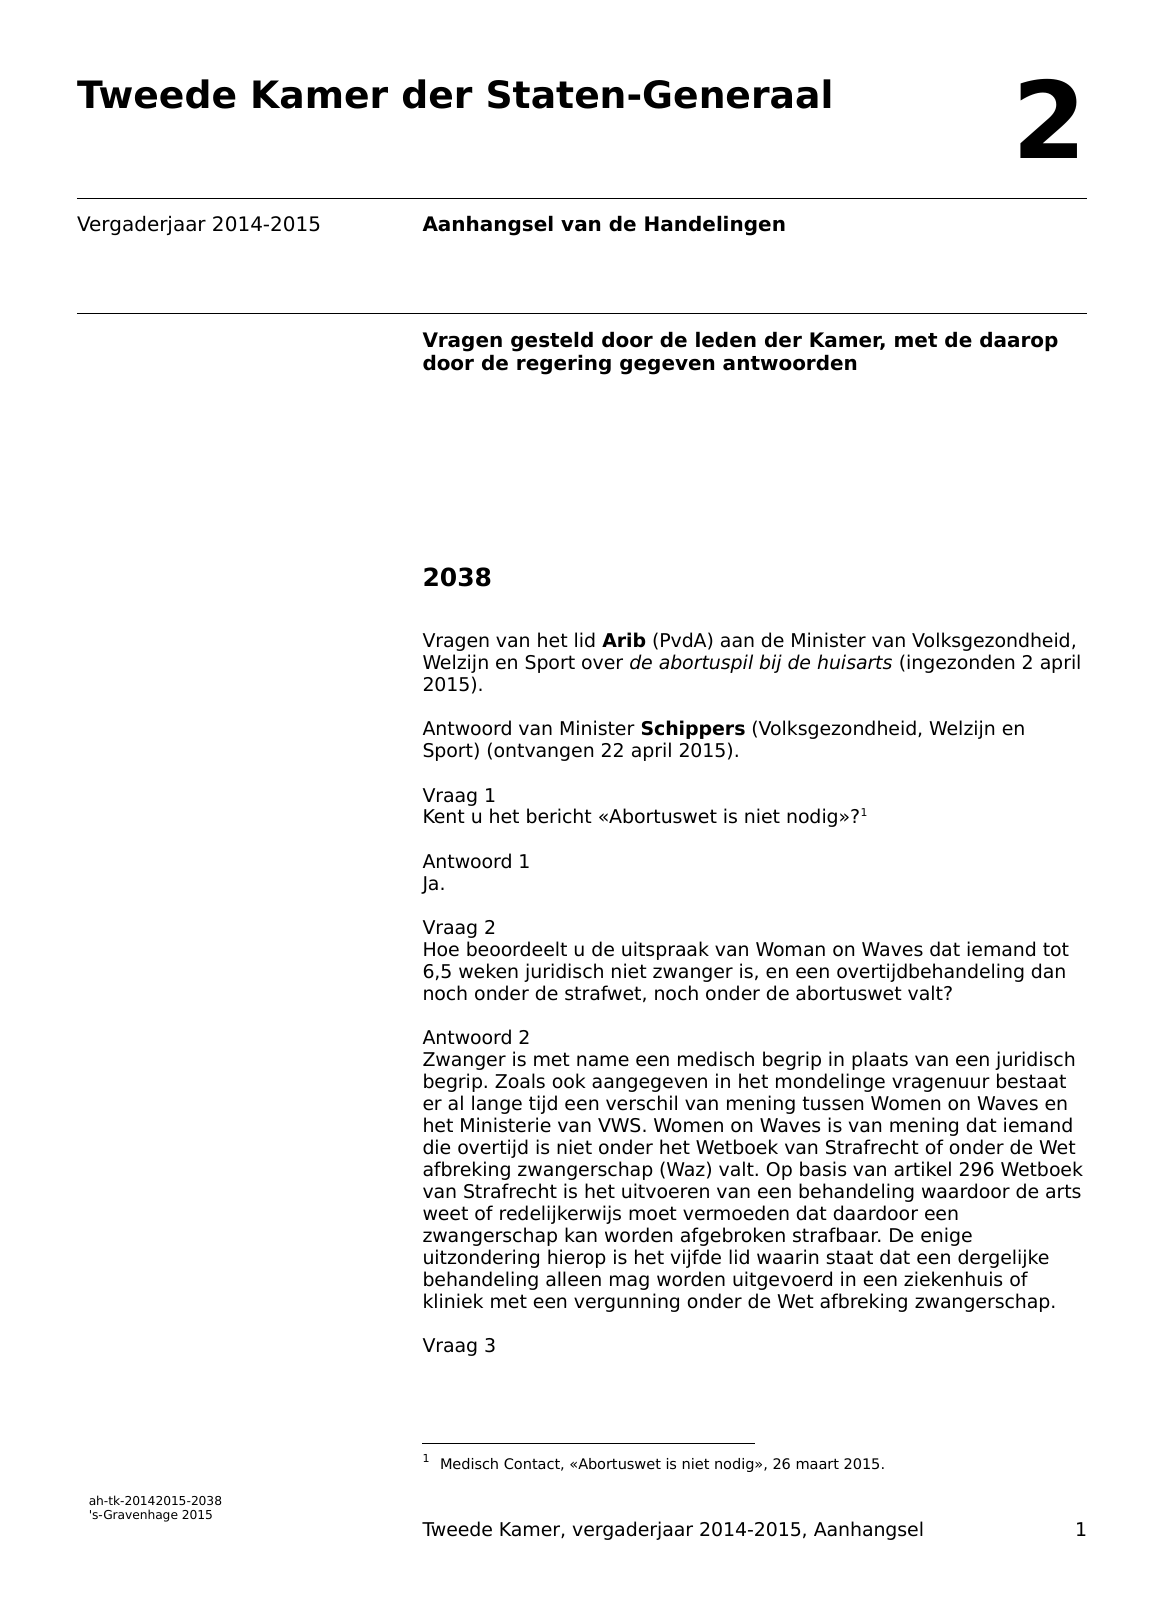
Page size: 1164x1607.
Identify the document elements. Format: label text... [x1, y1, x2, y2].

text ah-tk-20142015-2038 [88, 1494, 323, 1508]
table_cell Aanhangsel van de Handelingen [422, 199, 1087, 313]
text Vragen van het lid Arib (PvdA) aan de Minister van Volksgezondheid, Welzijn en Sport over de abortuspil bij de huisarts (ingezonden 2 april 2015). [422, 630, 1087, 696]
table_cell Vergaderjaar 2014-2015 [77, 199, 422, 313]
text 's-Gravenhage 2015 [88, 1508, 323, 1522]
table_cell [77, 314, 422, 375]
text Zwanger is met name een medisch begrip in plaats van een juridisch begrip. Zoals ook aangegeven in het mondelinge vragenuur bestaat er al lange tijd een verschil van mening tussen Women on Waves en het Ministerie van VWS. Women on Waves is van mening dat iemand die overtijd is niet onder het Wetboek van Strafrecht of onder de Wet afbreking zwangerschap (Waz) valt. Op basis van artikel 296 Wetboek van Strafrecht is het uitvoeren van een behandeling waardoor de arts weet of redelijkerwijs moet vermoeden dat daardoor een zwangerschap kan worden afgebroken strafbaar. De enige uitzondering hierop is het vijfde lid waarin staat dat een dergelijke behandeling alleen mag worden uitgevoerd in een ziekenhuis of kliniek met een vergunning onder de Wet afbreking zwangerschap. [422, 1049, 1087, 1313]
text Vraag 2 [422, 917, 1087, 939]
table_cell Vragen gesteld door de leden der Kamer, met de daarop door de regering gegeven antwoorden [422, 314, 1087, 375]
text Antwoord 2 [422, 1027, 1087, 1049]
text Medisch Contact, «Abortuswet is niet nodig», 26 maart 2015. [422, 1452, 1087, 1474]
text 2038 [422, 563, 1087, 592]
table_header 2 [886, 59, 1087, 198]
text Vraag 3 [422, 1335, 1087, 1357]
text Hoe beoordeelt u de uitspraak van Woman on Waves dat iemand tot 6,5 weken juridisch niet zwanger is, en een overtijdbehandeling dan noch onder de strafwet, noch onder de abortuswet valt? [422, 939, 1087, 1005]
table_header Tweede Kamer der Staten-Generaal [77, 59, 886, 198]
text Kent u het bericht «Abortuswet is niet nodig»? [422, 806, 1087, 828]
text Ja. [422, 873, 1087, 894]
text Antwoord 1 [422, 851, 1087, 873]
text Antwoord van Minister Schippers (Volksgezondheid, Welzijn en Sport) (ontvangen 22 april 2015). [422, 718, 1087, 762]
text Vraag 1 [422, 784, 1087, 806]
